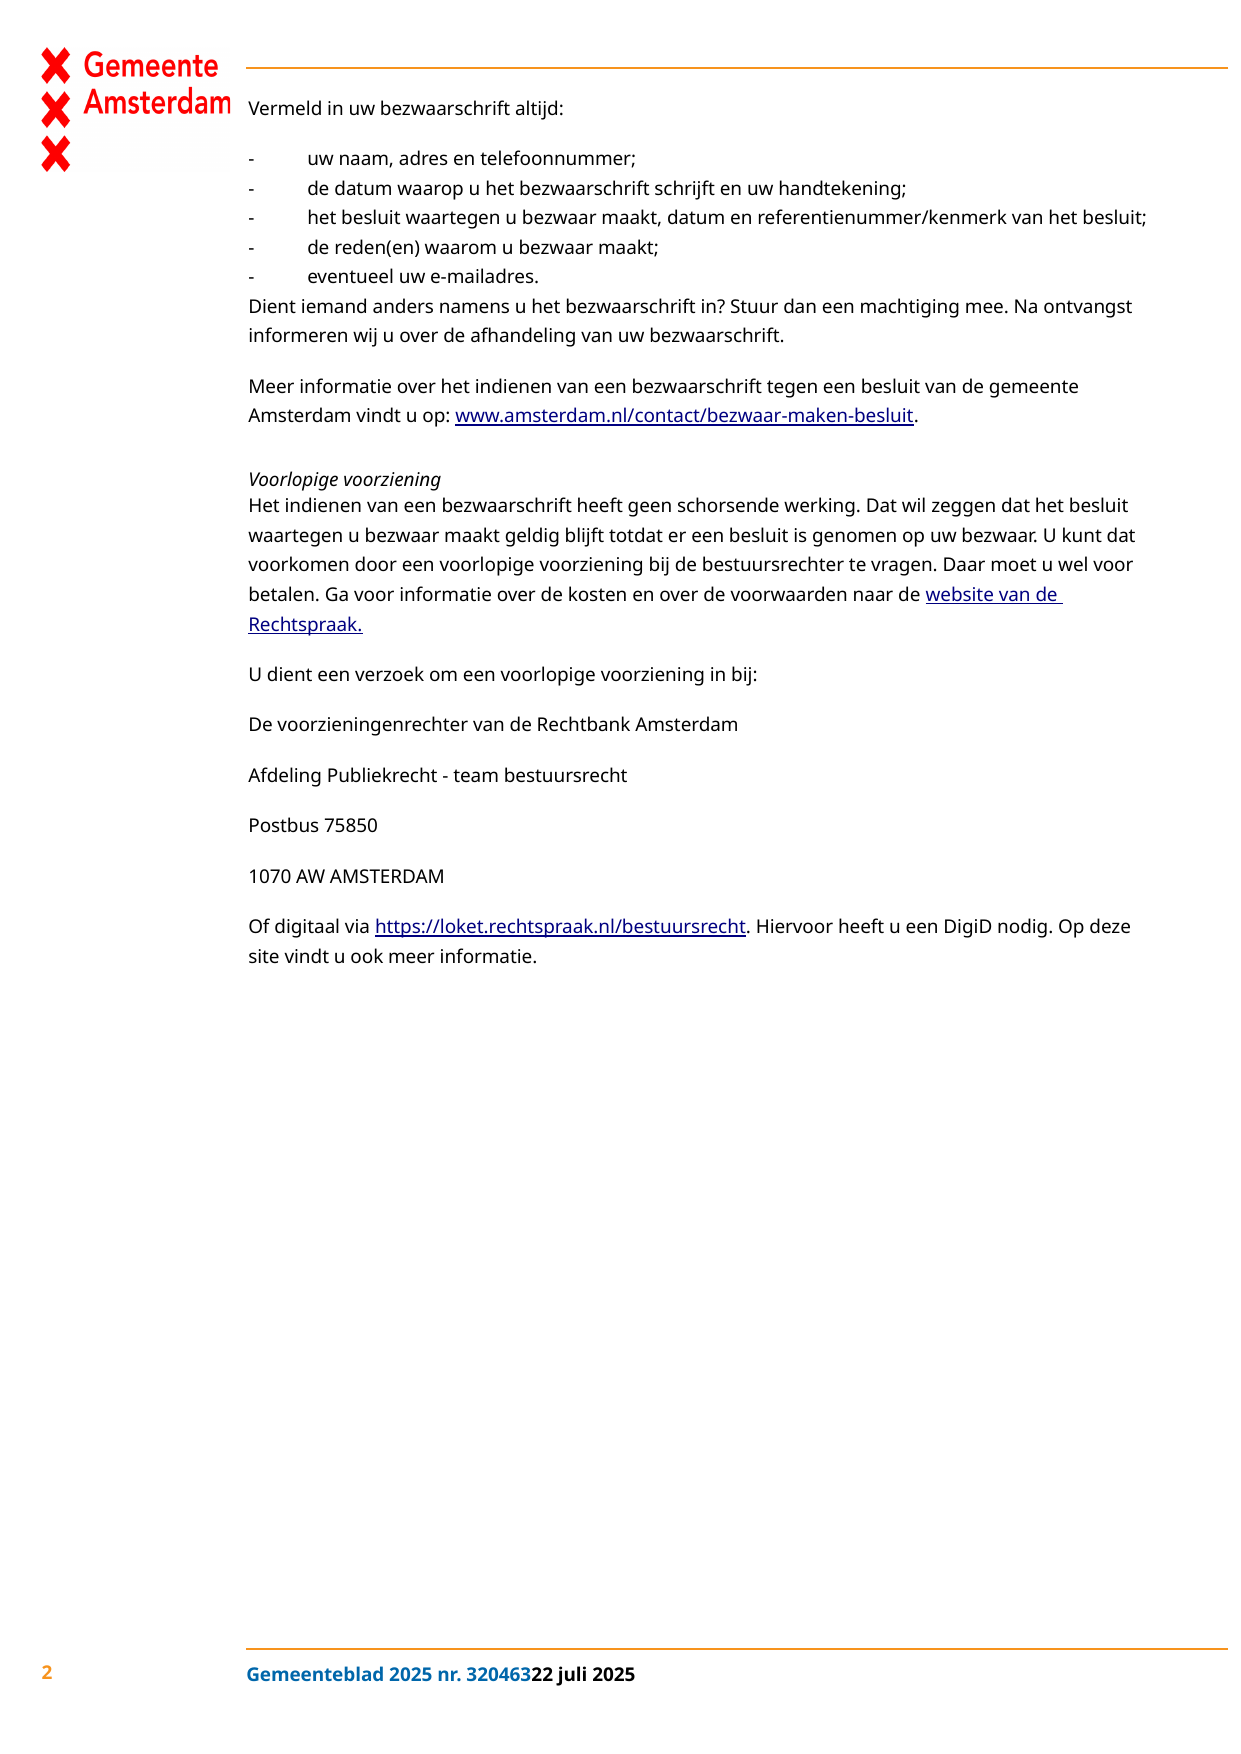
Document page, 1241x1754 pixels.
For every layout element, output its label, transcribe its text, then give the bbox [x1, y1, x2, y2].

text Voorlopige voorziening [248, 467, 1152, 492]
text Vermeld in uw bezwaarschrift altijd: [248, 95, 1152, 121]
picture [41, 47, 231, 172]
text De voorzieningenrechter van de Rechtbank Amsterdam [248, 712, 1152, 737]
text Het indienen van een bezwaarschrift heeft geen schorsende werking. Dat wil zeggen dat het besluit waartegen u bezwaar maakt geldig blijft totdat er een besluit is genomen op uw bezwaar. U kunt dat voorkomen door een voorlopige voorziening bij de bestuursrechter te vragen. Daar moet u wel voor betalen. Ga voor informatie over de kosten en over de voorwaarden naar de website van de Rechtspraak. [248, 492, 1152, 636]
text Meer informatie over het indienen van een bezwaarschrift tegen een besluit van de gemeente Amsterdam vindt u op: www.amsterdam.nl/contact/bezwaar-maken-besluit. [248, 373, 1152, 428]
list de reden(en) waarom u bezwaar maakt; [248, 234, 1152, 260]
list de datum waarop u het bezwaarschrift schrijft en uw handtekening; [248, 175, 1152, 201]
text U dient een verzoek om een voorlopige voorziening in bij: [248, 661, 1152, 687]
list uw naam, adres en telefoonnummer; [248, 145, 1152, 171]
text Of digitaal via https://loket.rechtspraak.nl/bestuursrecht. Hiervoor heeft u een DigiD nodig. Op deze site vindt u ook meer informatie. [248, 913, 1152, 968]
text Dient iemand anders namens u het bezwaarschrift in? Stuur dan een machtiging mee. Na ontvangst informeren wij u over de afhandeling van uw bezwaarschrift. [248, 293, 1152, 348]
text Afdeling Publiekrecht - team bestuursrecht [248, 762, 1152, 788]
list eventueel uw e-mailadres. [248, 263, 1152, 289]
text 1070 AW AMSTERDAM [248, 863, 1152, 888]
text Postbus 75850 [248, 812, 1152, 838]
list het besluit waartegen u bezwaar maakt, datum en referentienummer/kenmerk van het besluit; [248, 204, 1152, 230]
